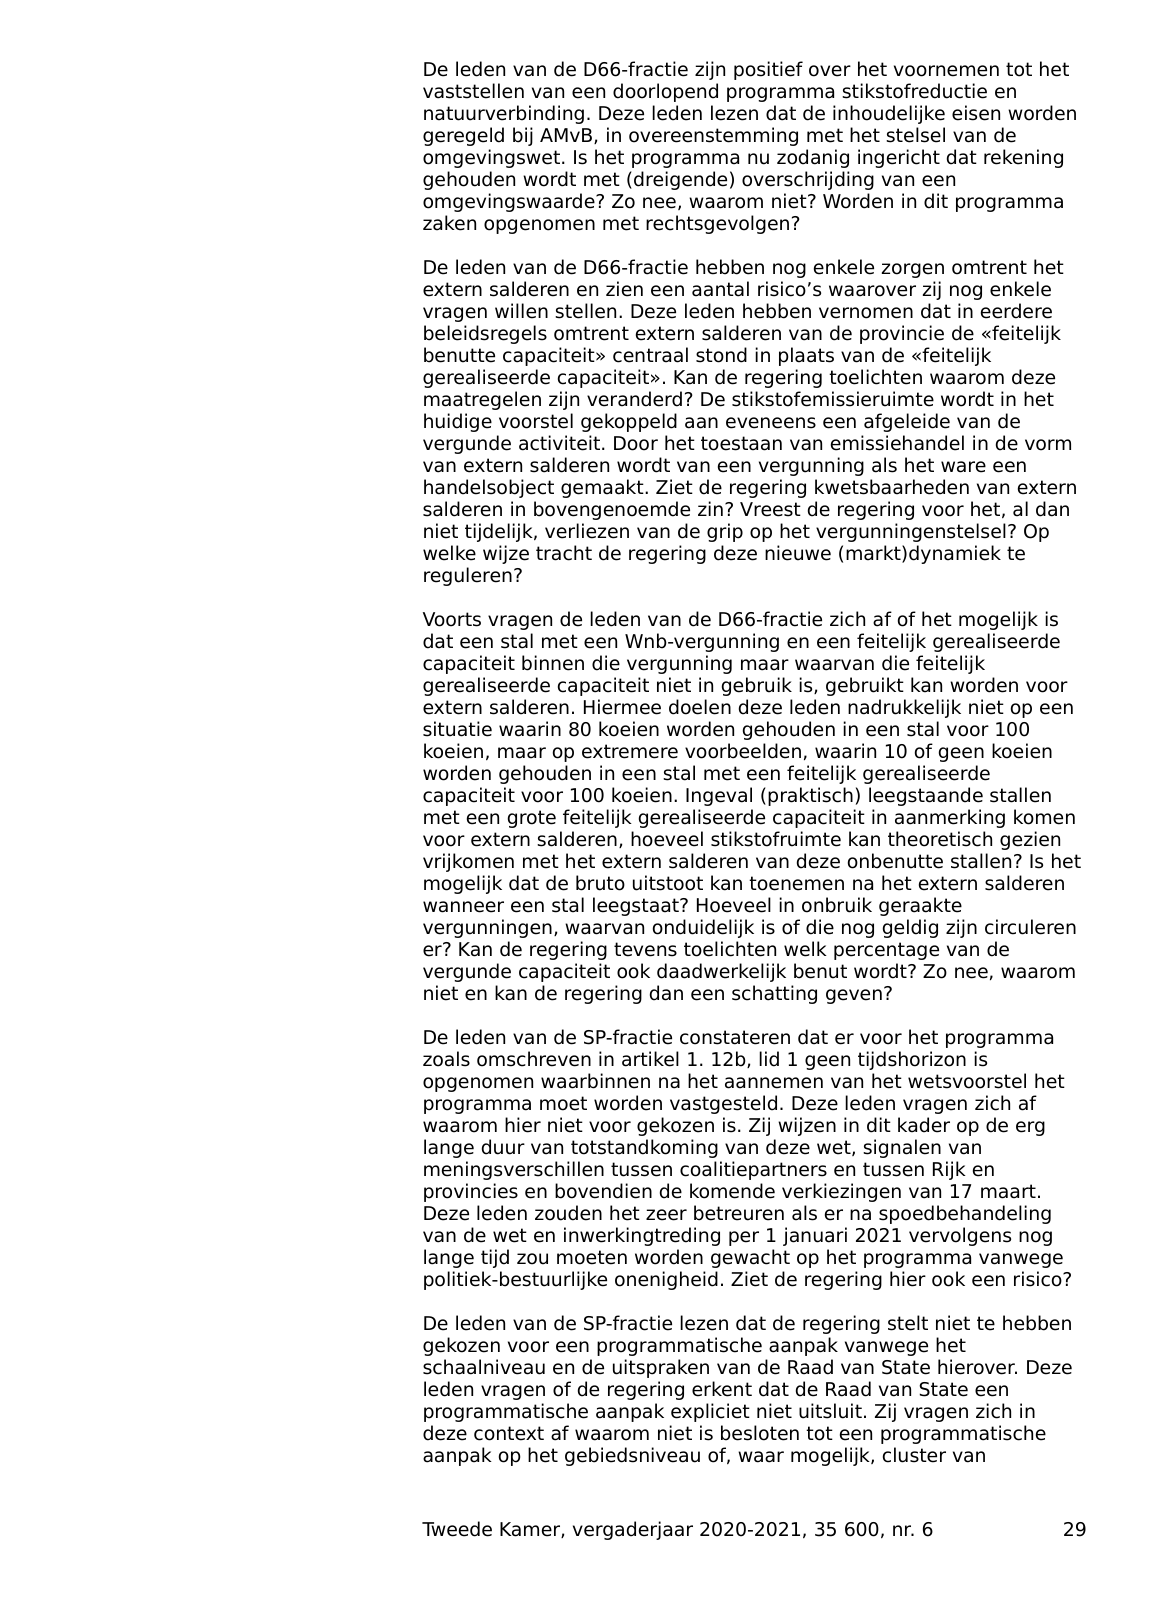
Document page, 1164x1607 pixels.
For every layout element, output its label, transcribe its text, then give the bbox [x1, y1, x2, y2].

text De leden van de D66-fractie zijn positief over het voornemen tot het vaststellen van een doorlopend programma stikstofreductie en natuurverbinding. Deze leden lezen dat de inhoudelijke eisen worden geregeld bij AMvB, in overeenstemming met het stelsel van de omgevingswet. Is het programma nu zodanig ingericht dat rekening gehouden wordt met (dreigende) overschrijding van een omgevingswaarde? Zo nee, waarom niet? Worden in dit programma zaken opgenomen met rechtsgevolgen? [422, 59, 1087, 235]
text De leden van de SP-fractie constateren dat er voor het programma zoals omschreven in artikel 1. 12b, lid 1 geen tijdshorizon is opgenomen waarbinnen na het aannemen van het wetsvoorstel het programma moet worden vastgesteld. Deze leden vragen zich af waarom hier niet voor gekozen is. Zij wijzen in dit kader op de erg lange duur van totstandkoming van deze wet, signalen van meningsverschillen tussen coalitiepartners en tussen Rijk en provincies en bovendien de komende verkiezingen van 17 maart. Deze leden zouden het zeer betreuren als er na spoedbehandeling van de wet en inwerkingtreding per 1 januari 2021 vervolgens nog lange tijd zou moeten worden gewacht op het programma vanwege politiek-bestuurlijke onenigheid. Ziet de regering hier ook een risico? [422, 1027, 1087, 1291]
text De leden van de D66-fractie hebben nog enkele zorgen omtrent het extern salderen en zien een aantal risico’s waarover zij nog enkele vragen willen stellen. Deze leden hebben vernomen dat in eerdere beleidsregels omtrent extern salderen van de provincie de «feitelijk benutte capaciteit» centraal stond in plaats van de «feitelijk gerealiseerde capaciteit». Kan de regering toelichten waarom deze maatregelen zijn veranderd? De stikstofemissieruimte wordt in het huidige voorstel gekoppeld aan eveneens een afgeleide van de vergunde activiteit. Door het toestaan van emissiehandel in de vorm van extern salderen wordt van een vergunning als het ware een handelsobject gemaakt. Ziet de regering kwetsbaarheden van extern salderen in bovengenoemde zin? Vreest de regering voor het, al dan niet tijdelijk, verliezen van de grip op het vergunningenstelsel? Op welke wijze tracht de regering deze nieuwe (markt)dynamiek te reguleren? [422, 257, 1087, 587]
text De leden van de SP-fractie lezen dat de regering stelt niet te hebben gekozen voor een programmatische aanpak vanwege het schaalniveau en de uitspraken van de Raad van State hierover. Deze leden vragen of de regering erkent dat de Raad van State een programmatische aanpak expliciet niet uitsluit. Zij vragen zich in deze context af waarom niet is besloten tot een programmatische aanpak op het gebiedsniveau of, waar mogelijk, cluster van [422, 1313, 1087, 1467]
text Voorts vragen de leden van de D66-fractie zich af of het mogelijk is dat een stal met een Wnb-vergunning en een feitelijk gerealiseerde capaciteit binnen die vergunning maar waarvan die feitelijk gerealiseerde capaciteit niet in gebruik is, gebruikt kan worden voor extern salderen. Hiermee doelen deze leden nadrukkelijk niet op een situatie waarin 80 koeien worden gehouden in een stal voor 100 koeien, maar op extremere voorbeelden, waarin 10 of geen koeien worden gehouden in een stal met een feitelijk gerealiseerde capaciteit voor 100 koeien. Ingeval (praktisch) leegstaande stallen met een grote feitelijk gerealiseerde capaciteit in aanmerking komen voor extern salderen, hoeveel stikstofruimte kan theoretisch gezien vrijkomen met het extern salderen van deze onbenutte stallen? Is het mogelijk dat de bruto uitstoot kan toenemen na het extern salderen wanneer een stal leegstaat? Hoeveel in onbruik geraakte vergunningen, waarvan onduidelijk is of die nog geldig zijn circuleren er? Kan de regering tevens toelichten welk percentage van de vergunde capaciteit ook daadwerkelijk benut wordt? Zo nee, waarom niet en kan de regering dan een schatting geven? [422, 609, 1087, 1004]
